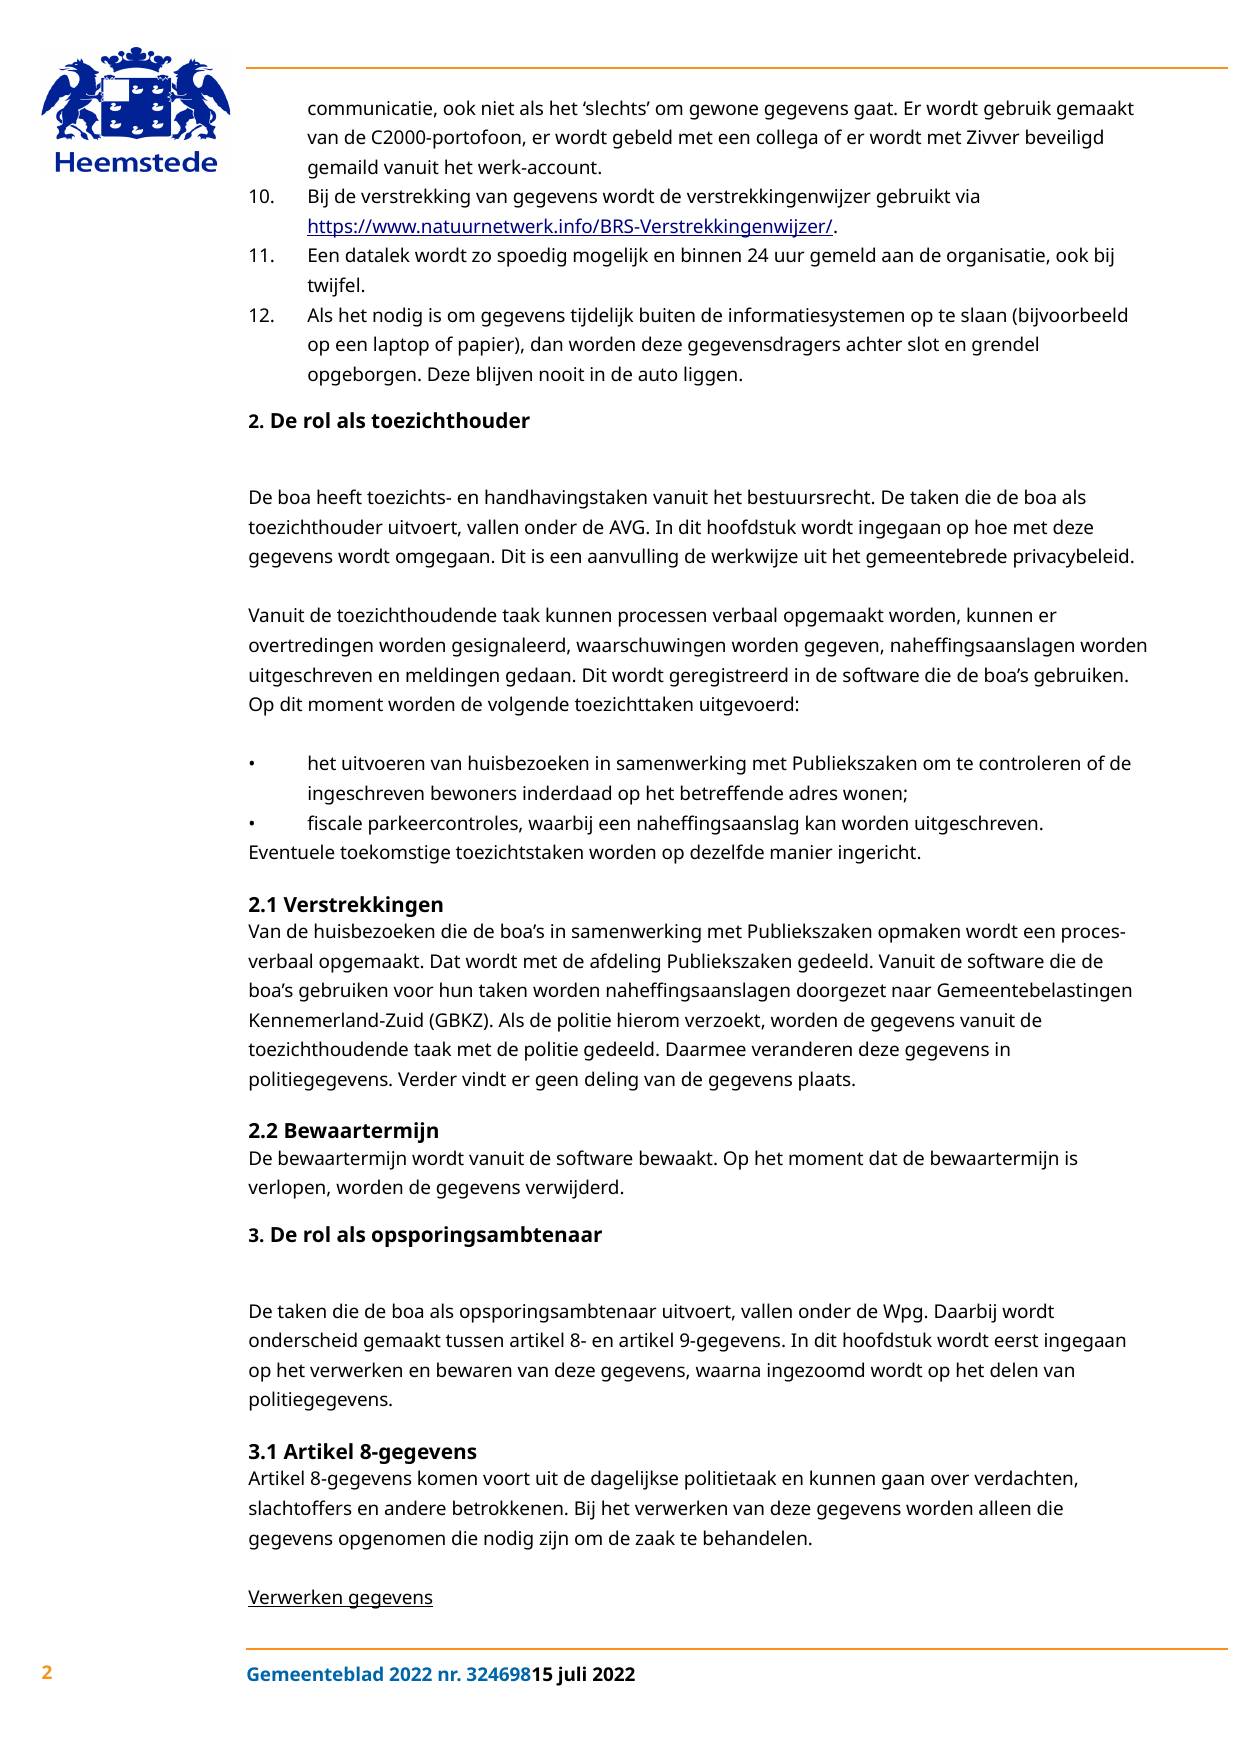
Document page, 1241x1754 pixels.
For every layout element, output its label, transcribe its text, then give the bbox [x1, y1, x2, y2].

text 2.1 Verstrekkingen [248, 890, 1152, 918]
list fiscale parkeercontroles, waarbij een naheffingsaanslag kan worden uitgeschreven. [248, 810, 1152, 836]
text Op dit moment worden de volgende toezichttaken uitgevoerd: [248, 691, 1152, 717]
text 3.1 Artikel 8-gegevens [248, 1437, 1152, 1466]
list het uitvoeren van huisbezoeken in samenwerking met Publiekszaken om te controleren of de ingeschreven bewoners inderdaad op het betreffende adres wonen; [248, 751, 1152, 806]
text 2. De rol als toezichthouder [248, 407, 1152, 435]
text Vanuit de toezichthoudende taak kunnen processen verbaal opgemaakt worden, kunnen er overtredingen worden gesignaleerd, waarschuwingen worden gegeven, naheffingsaanslagen worden uitgeschreven en meldingen gedaan. Dit wordt geregistreerd in de software die de boa’s gebruiken. [248, 603, 1152, 688]
text De boa heeft toezichts- en handhavingstaken vanuit het bestuursrecht. De taken die de boa als toezichthouder uitvoert, vallen onder de AVG. In dit hoofdstuk wordt ingegaan op hoe met deze gegevens wordt omgegaan. Dit is een aanvulling de werkwijze uit het gemeentebrede privacybeleid. [248, 484, 1152, 569]
text De bewaartermijn wordt vanuit de software bewaakt. Op het moment dat de bewaartermijn is verlopen, worden de gegevens verwijderd. [248, 1145, 1152, 1200]
text Van de huisbezoeken die de boa’s in samenwerking met Publiekszaken opmaken wordt een proces-verbaal opgemaakt. Dat wordt met de afdeling Publiekszaken gedeeld. Vanuit de software die de boa’s gebruiken voor hun taken worden naheffingsaanslagen doorgezet naar Gemeentebelastingen Kennemerland-Zuid (GBKZ). Als de politie hierom verzoekt, worden de gegevens vanuit de toezichthoudende taak met de politie gedeeld. Daarmee veranderen deze gegevens in politiegegevens. Verder vindt er geen deling van de gegevens plaats. [248, 918, 1152, 1092]
text 2.2 Bewaartermijn [248, 1117, 1152, 1145]
list Bij de verstrekking van gegevens wordt de verstrekkingenwijzer gebruikt via https://www.natuurnetwerk.info/BRS-Verstrekkingenwijzer/. [248, 183, 1152, 239]
text De taken die de boa als opsporingsambtenaar uitvoert, vallen onder de Wpg. Daarbij wordt onderscheid gemaakt tussen artikel 8- en artikel 9-gegevens. In dit hoofdstuk wordt eerst ingegaan op het verwerken en bewaren van deze gegevens, waarna ingezoomd wordt op het delen van politiegegevens. [248, 1298, 1152, 1412]
text Artikel 8-gegevens komen voort uit de dagelijkse politietaak en kunnen gaan over verdachten, slachtoffers en andere betrokkenen. Bij het verwerken van deze gegevens worden alleen die gegevens opgenomen die nodig zijn om de zaak te behandelen. [248, 1466, 1152, 1550]
list communicatie, ook niet als het ‘slechts’ om gewone gegevens gaat. Er wordt gebruik gemaakt van de C2000-portofoon, er wordt gebeld met een collega of er wordt met Zivver beveiligd gemaild vanuit het werk-account. [248, 95, 1152, 180]
text 3. De rol als opsporingsambtenaar [248, 1220, 1152, 1249]
text Eventuele toekomstige toezichtstaken worden op dezelfde manier ingericht. [248, 839, 1152, 865]
list Een datalek wordt zo spoedig mogelijk en binnen 24 uur gemeld aan de organisatie, ook bij twijfel. [248, 243, 1152, 298]
list Als het nodig is om gegevens tijdelijk buiten de informatiesystemen op te slaan (bijvoorbeeld op een laptop of papier), dan worden deze gegevensdragers achter slot en grendel opgeborgen. Deze blijven nooit in de auto liggen. [248, 302, 1152, 387]
text Verwerken gegevens [248, 1584, 1152, 1609]
picture [41, 47, 231, 172]
